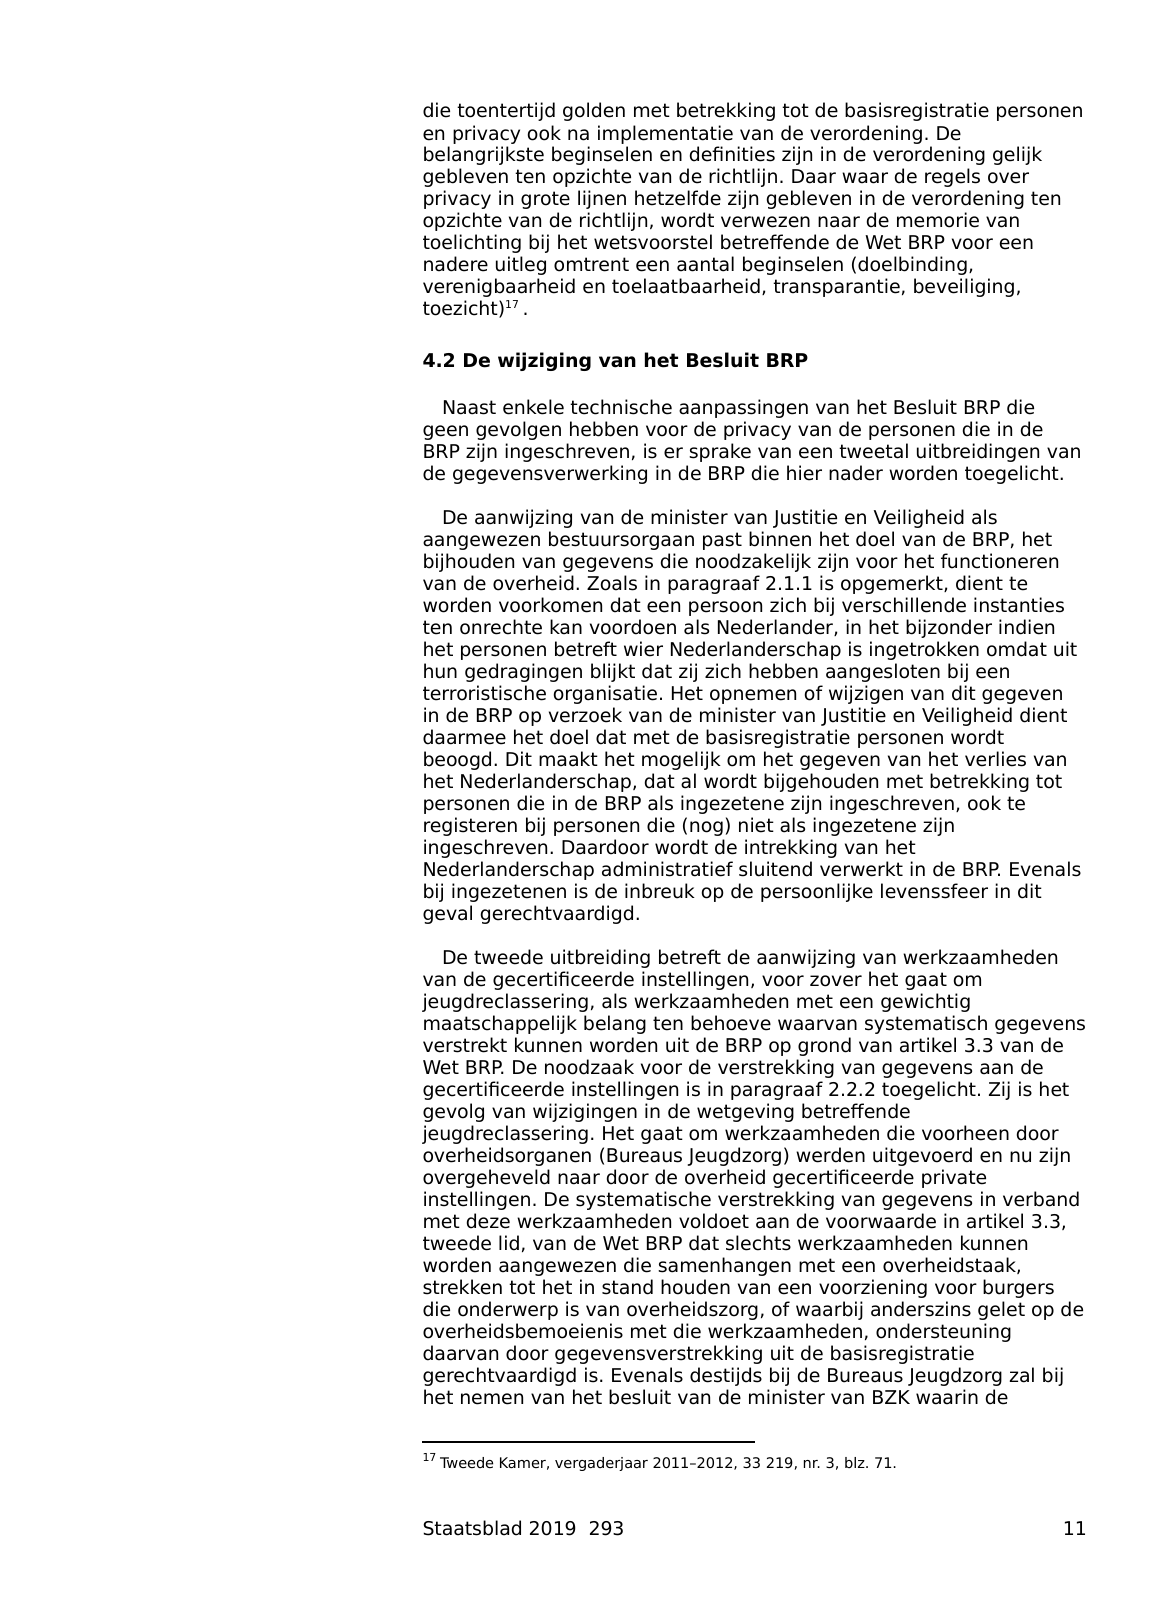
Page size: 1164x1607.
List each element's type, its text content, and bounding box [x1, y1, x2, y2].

text De aanwijzing van de minister van Justitie en Veiligheid als aangewezen bestuursorgaan past binnen het doel van de BRP, het bijhouden van gegevens die noodzakelijk zijn voor het functioneren van de overheid. Zoals in paragraaf 2.1.1 is opgemerkt, dient te worden voorkomen dat een persoon zich bij verschillende instanties ten onrechte kan voordoen als Nederlander, in het bijzonder indien het personen betreft wier Nederlanderschap is ingetrokken omdat uit hun gedragingen blijkt dat zij zich hebben aangesloten bij een terroristische organisatie. Het opnemen of wijzigen van dit gegeven in de BRP op verzoek van de minister van Justitie en Veiligheid dient daarmee het doel dat met de basisregistratie personen wordt beoogd. Dit maakt het mogelijk om het gegeven van het verlies van het Nederlanderschap, dat al wordt bijgehouden met betrekking tot personen die in de BRP als ingezetene zijn ingeschreven, ook te registeren bij personen die (nog) niet als ingezetene zijn ingeschreven. Daardoor wordt de intrekking van het Nederlanderschap administratief sluitend verwerkt in de BRP. Evenals bij ingezetenen is de inbreuk op de persoonlijke levenssfeer in dit geval gerechtvaardigd. [422, 507, 1087, 925]
text die toentertijd golden met betrekking tot de basisregistratie personen en privacy ook na implementatie van de verordening. De belangrijkste beginselen en definities zijn in de verordening gelijk gebleven ten opzichte van de richtlijn. Daar waar de regels over privacy in grote lijnen hetzelfde zijn gebleven in de verordening ten opzichte van de richtlijn, wordt verwezen naar de memorie van toelichting bij het wetsvoorstel betreffende de Wet BRP voor een nadere uitleg omtrent een aantal beginselen (doelbinding, verenigbaarheid en toelaatbaarheid, transparantie, beveiliging, toezicht). [422, 100, 1087, 320]
subtitle 4.2 De wijziging van het Besluit BRP [422, 350, 1087, 372]
text De tweede uitbreiding betreft de aanwijzing van werkzaamheden van de gecertificeerde instellingen, voor zover het gaat om jeugdreclassering, als werkzaamheden met een gewichtig maatschappelijk belang ten behoeve waarvan systematisch gegevens verstrekt kunnen worden uit de BRP op grond van artikel 3.3 van de Wet BRP. De noodzaak voor de verstrekking van gegevens aan de gecertificeerde instellingen is in paragraaf 2.2.2 toegelicht. Zij is het gevolg van wijzigingen in de wetgeving betreffende jeugdreclassering. Het gaat om werkzaamheden die voorheen door overheidsorganen (Bureaus Jeugdzorg) werden uitgevoerd en nu zijn overgeheveld naar door de overheid gecertificeerde private instellingen. De systematische verstrekking van gegevens in verband met deze werkzaamheden voldoet aan de voorwaarde in artikel 3.3, tweede lid, van de Wet BRP dat slechts werkzaamheden kunnen worden aangewezen die samenhangen met een overheidstaak, strekken tot het in stand houden van een voorziening voor burgers die onderwerp is van overheidszorg, of waarbij anderszins gelet op de overheidsbemoeienis met die werkzaamheden, ondersteuning daarvan door gegevensverstrekking uit de basisregistratie gerechtvaardigd is. Evenals destijds bij de Bureaus Jeugdzorg zal bij het nemen van het besluit van de minister van BZK waarin de [422, 947, 1087, 1409]
text Tweede Kamer, vergaderjaar 2011–2012, 33 219, nr. 3, blz. 71. [422, 1451, 1087, 1473]
text Naast enkele technische aanpassingen van het Besluit BRP die geen gevolgen hebben voor de privacy van de personen die in de BRP zijn ingeschreven, is er sprake van een tweetal uitbreidingen van de gegevensverwerking in de BRP die hier nader worden toegelicht. [422, 397, 1087, 485]
